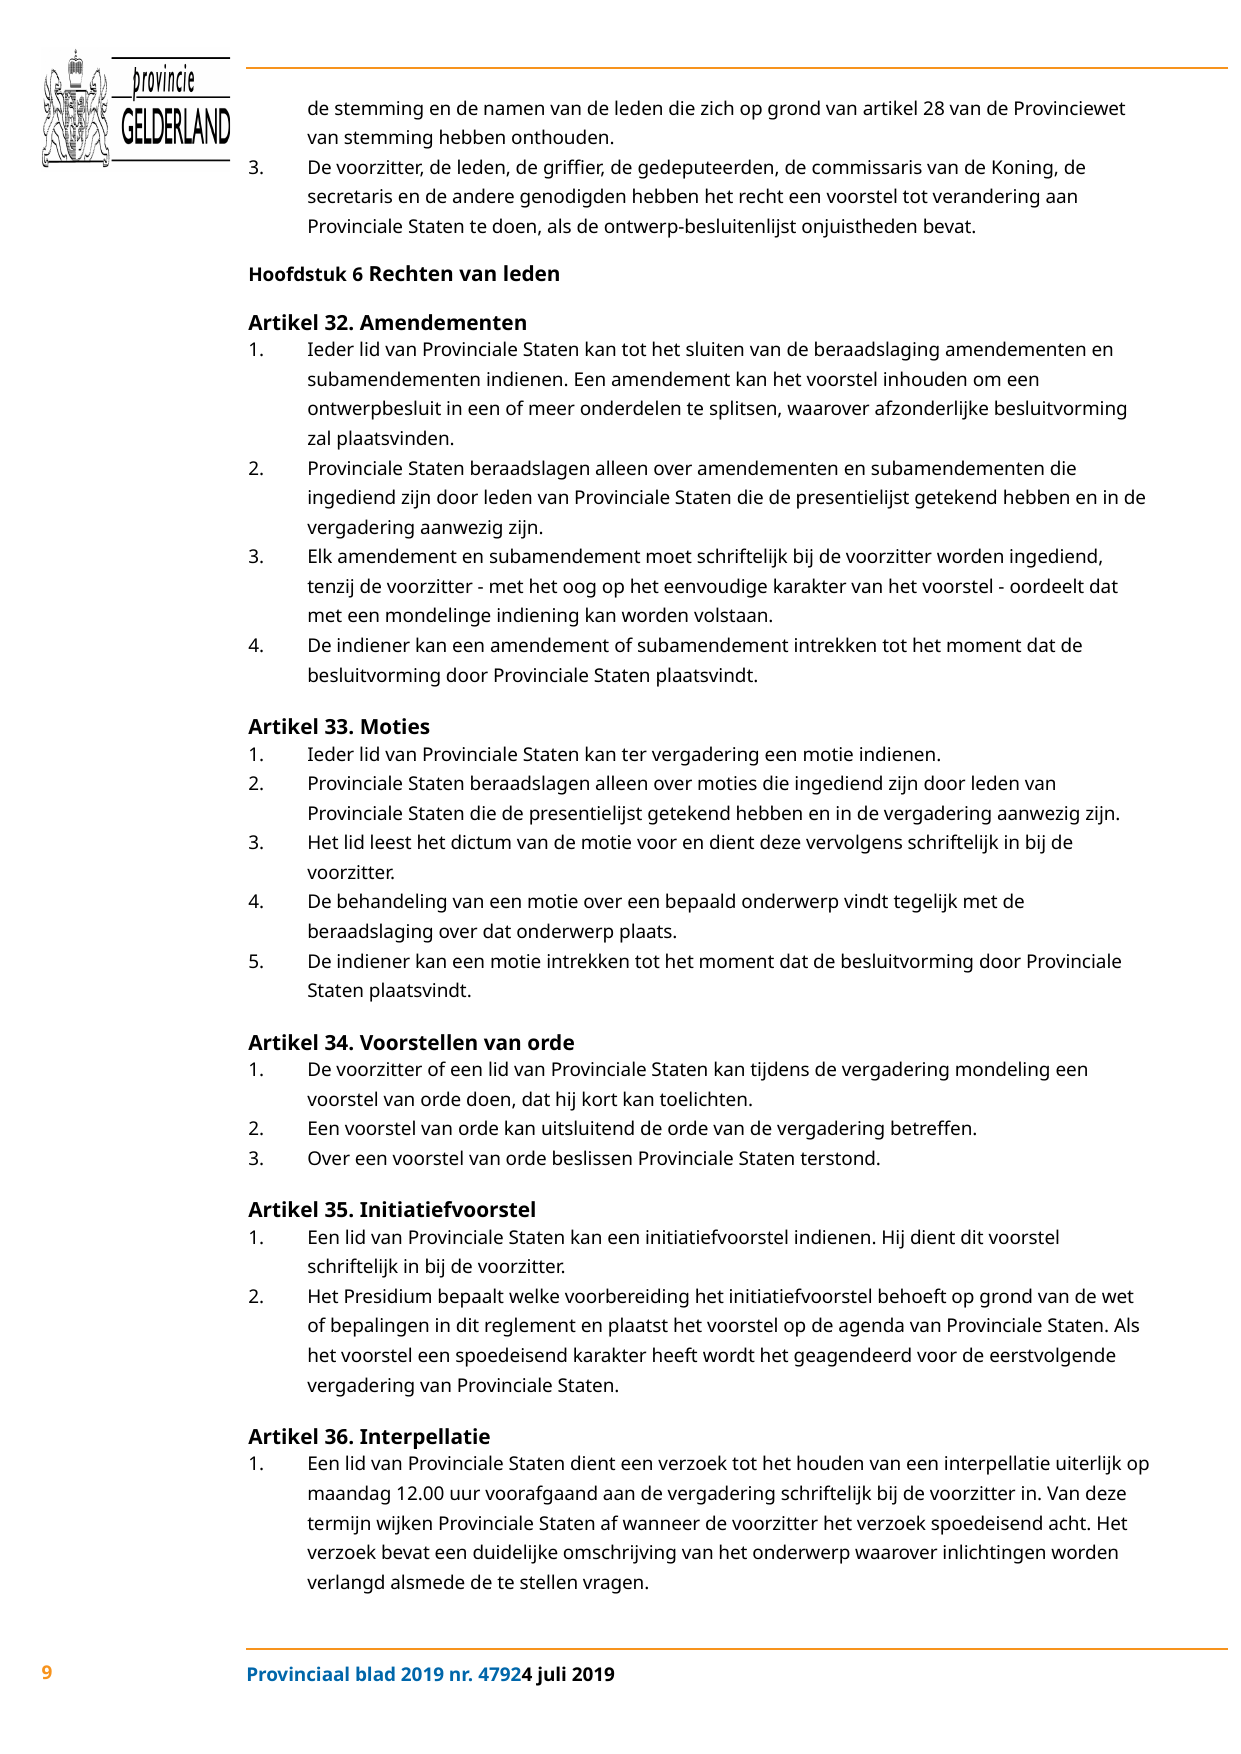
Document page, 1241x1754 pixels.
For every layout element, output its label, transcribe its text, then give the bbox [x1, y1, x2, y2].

text Artikel 32. Amendementen [248, 308, 1152, 336]
text Artikel 33. Moties [248, 712, 1152, 741]
list Provinciale Staten beraadslagen alleen over moties die ingediend zijn door leden van Provinciale Staten die de presentielijst getekend hebben en in de vergadering aanwezig zijn. [248, 770, 1152, 826]
list Een lid van Provinciale Staten dient een verzoek tot het houden van een interpellatie uiterlijk op maandag 12.00 uur voorafgaand aan de vergadering schriftelijk bij de voorzitter in. Van deze termijn wijken Provinciale Staten af wanneer de voorzitter het verzoek spoedeisend acht. Het verzoek bevat een duidelijke omschrijving van het onderwerp waarover inlichtingen worden verlangd alsmede de te stellen vragen. [248, 1451, 1152, 1595]
list Over een voorstel van orde beslissen Provinciale Staten terstond. [248, 1145, 1152, 1171]
list Elk amendement en subamendement moet schriftelijk bij de voorzitter worden ingediend, tenzij de voorzitter - met het oog op het eenvoudige karakter van het voorstel - oordeelt dat met een mondelinge indiening kan worden volstaan. [248, 543, 1152, 628]
list Ieder lid van Provinciale Staten kan ter vergadering een motie indienen. [248, 741, 1152, 766]
picture [41, 47, 231, 172]
list Het lid leest het dictum van de motie voor en dient deze vervolgens schriftelijk in bij de voorzitter. [248, 829, 1152, 885]
list De behandeling van een motie over een bepaald onderwerp vindt tegelijk met de beraadslaging over dat onderwerp plaats. [248, 889, 1152, 944]
list De indiener kan een motie intrekken tot het moment dat de besluitvorming door Provinciale Staten plaatsvindt. [248, 948, 1152, 1003]
list Een voorstel van orde kan uitsluitend de orde van de vergadering betreffen. [248, 1115, 1152, 1141]
list De voorzitter of een lid van Provinciale Staten kan tijdens de vergadering mondeling een voorstel van orde doen, dat hij kort kan toelichten. [248, 1056, 1152, 1112]
list Het Presidium bepaalt welke voorbereiding het initiatiefvoorstel behoeft op grond van de wet of bepalingen in dit reglement en plaatst het voorstel op de agenda van Provinciale Staten. Als het voorstel een spoedeisend karakter heeft wordt het geagendeerd voor de eerstvolgende vergadering van Provinciale Staten. [248, 1283, 1152, 1397]
text Artikel 35. Initiatiefvoorstel [248, 1195, 1152, 1224]
text Artikel 36. Interpellatie [248, 1422, 1152, 1451]
list Ieder lid van Provinciale Staten kan tot het sluiten van de beraadslaging amendementen en subamendementen indienen. Een amendement kan het voorstel inhouden om een ontwerpbesluit in een of meer onderdelen te splitsen, waarover afzonderlijke besluitvorming zal plaatsvinden. [248, 336, 1152, 451]
list De indiener kan een amendement of subamendement intrekken tot het moment dat de besluitvorming door Provinciale Staten plaatsvindt. [248, 632, 1152, 688]
text Hoofdstuk 6 Rechten van leden [248, 259, 1152, 287]
list Een lid van Provinciale Staten kan een initiatiefvoorstel indienen. Hij dient dit voorstel schriftelijk in bij de voorzitter. [248, 1224, 1152, 1279]
list De voorzitter, de leden, de griffier, de gedeputeerden, de commissaris van de Koning, de secretaris en de andere genodigden hebben het recht een voorstel tot verandering aan Provinciale Staten te doen, als de ontwerp-besluitenlijst onjuistheden bevat. [248, 154, 1152, 239]
text Artikel 34. Voorstellen van orde [248, 1028, 1152, 1056]
list Provinciale Staten beraadslagen alleen over amendementen en subamendementen die ingediend zijn door leden van Provinciale Staten die de presentielijst getekend hebben en in de vergadering aanwezig zijn. [248, 455, 1152, 540]
list de stemming en de namen van de leden die zich op grond van artikel 28 van de Provinciewet van stemming hebben onthouden. [248, 95, 1152, 150]
